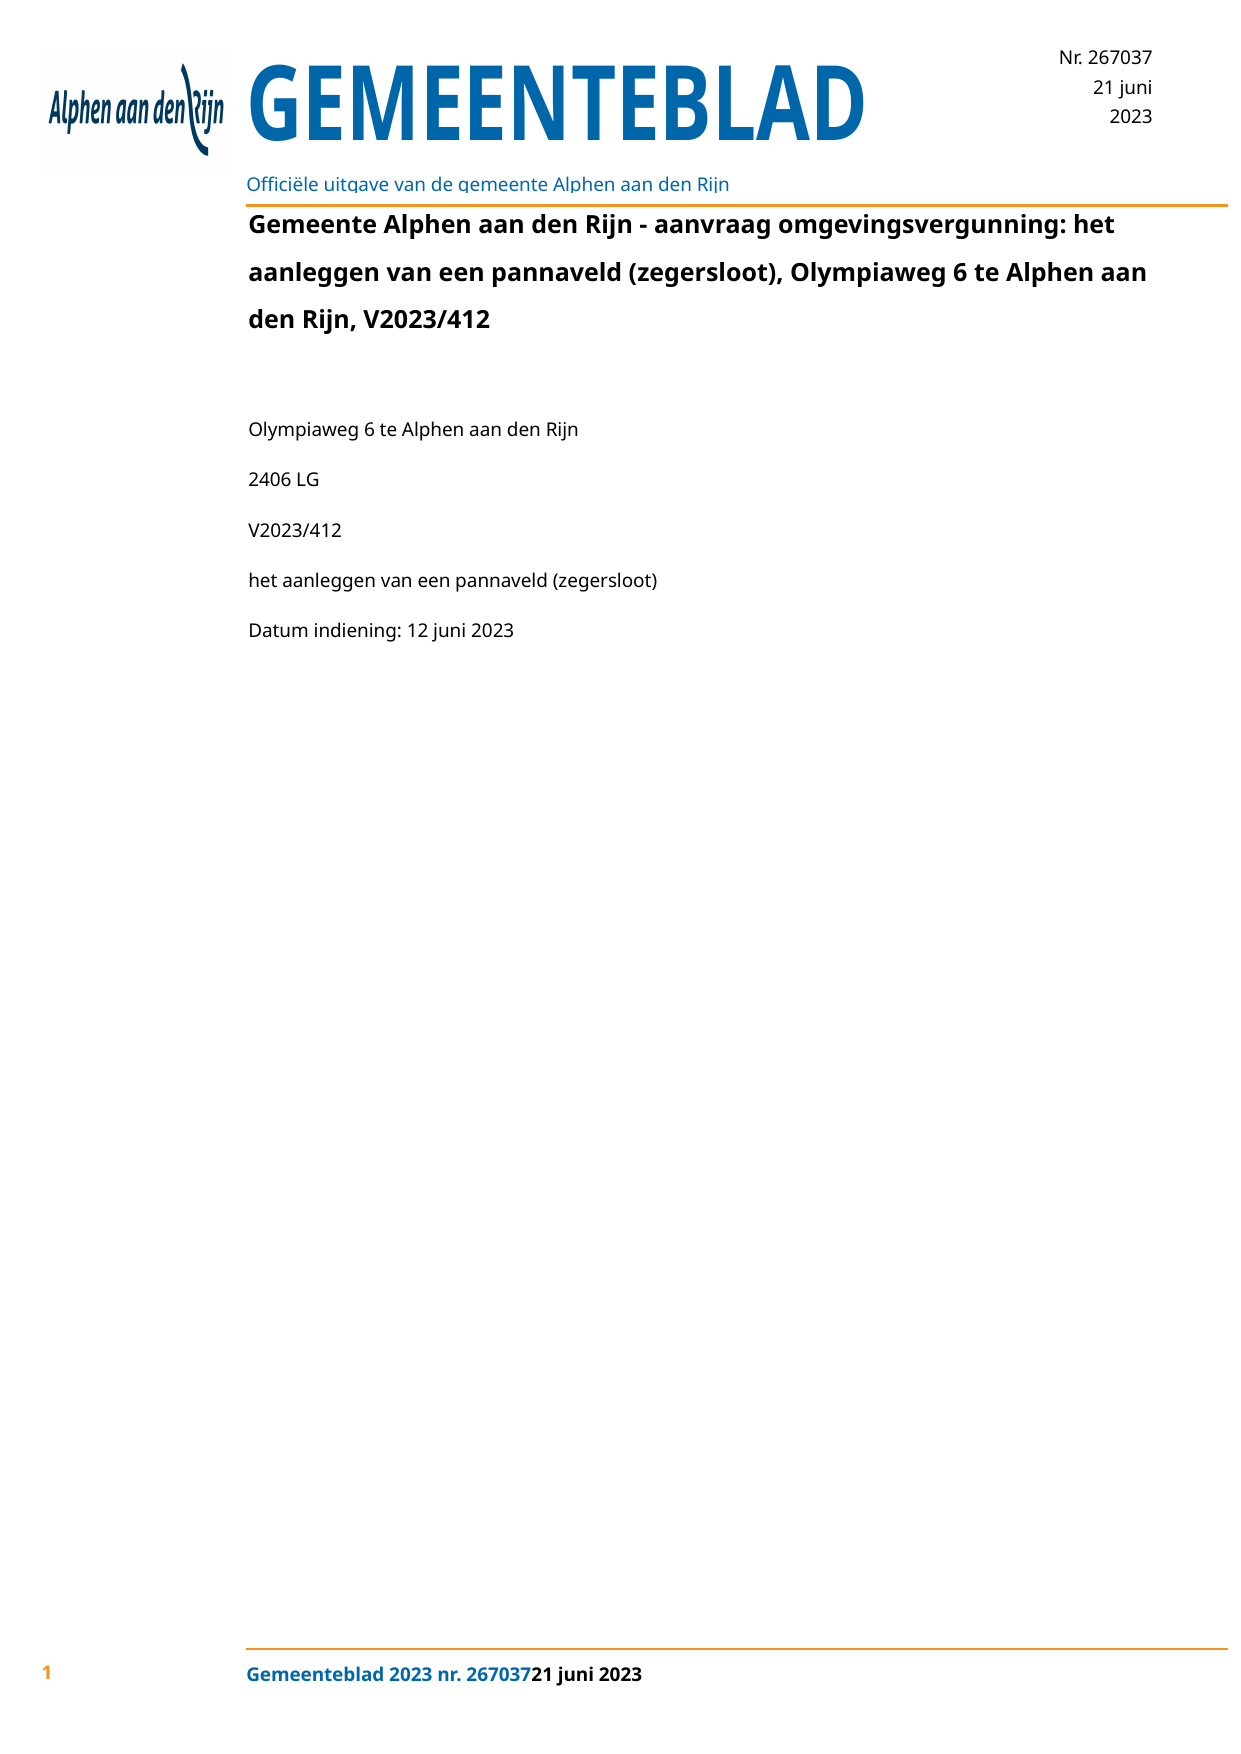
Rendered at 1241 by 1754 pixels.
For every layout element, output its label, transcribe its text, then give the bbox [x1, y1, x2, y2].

text Olympiaweg 6 te Alphen aan den Rijn [248, 416, 1152, 442]
text Gemeente Alphen aan den Rijn - aanvraag omgevingsvergunning: het aanleggen van een pannaveld (zegersloot), Olympiaweg 6 te Alphen aan den Rijn, V2023/412 [248, 207, 1152, 336]
text Datum indiening: 12 juni 2023 [248, 618, 1152, 643]
text het aanleggen van een pannaveld (zegersloot) [248, 567, 1152, 593]
picture [41, 47, 231, 172]
text 2406 LG [248, 466, 1152, 492]
text V2023/412 [248, 517, 1152, 542]
